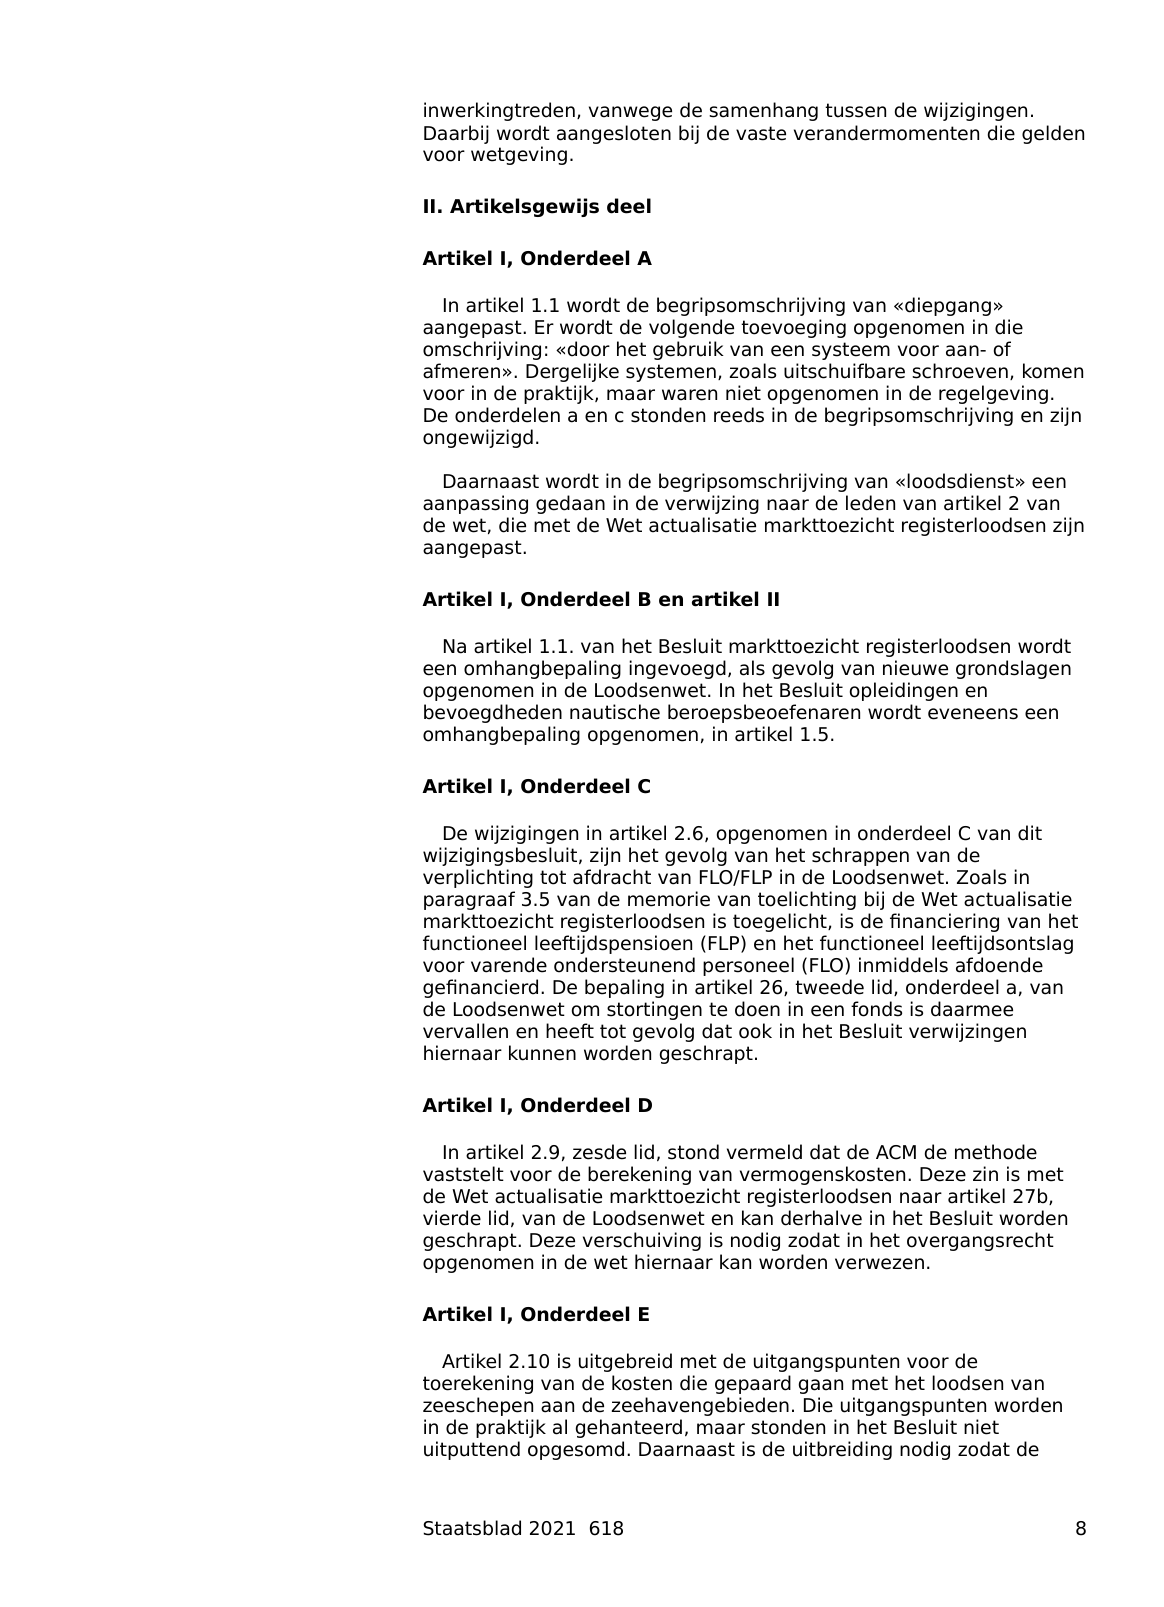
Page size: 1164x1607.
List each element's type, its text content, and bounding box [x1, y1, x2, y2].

text Na artikel 1.1. van het Besluit markttoezicht registerloodsen wordt een omhangbepaling ingevoegd, als gevolg van nieuwe grondslagen opgenomen in de Loodsenwet. In het Besluit opleidingen en bevoegdheden nautische beroepsbeoefenaren wordt eveneens een omhangbepaling opgenomen, in artikel 1.5. [422, 636, 1087, 746]
subtitle II. Artikelsgewijs deel [422, 196, 1087, 218]
text In artikel 1.1 wordt de begripsomschrijving van «diepgang» aangepast. Er wordt de volgende toevoeging opgenomen in die omschrijving: «door het gebruik van een systeem voor aan- of afmeren». Dergelijke systemen, zoals uitschuifbare schroeven, komen voor in de praktijk, maar waren niet opgenomen in de regelgeving. De onderdelen a en c stonden reeds in de begripsomschrijving en zijn ongewijzigd. [422, 295, 1087, 449]
subtitle Artikel I, Onderdeel C [422, 776, 1087, 798]
text In artikel 2.9, zesde lid, stond vermeld dat de ACM de methode vaststelt voor de berekening van vermogenskosten. Deze zin is met de Wet actualisatie markttoezicht registerloodsen naar artikel 27b, vierde lid, van de Loodsenwet en kan derhalve in het Besluit worden geschrapt. Deze verschuiving is nodig zodat in het overgangsrecht opgenomen in de wet hiernaar kan worden verwezen. [422, 1142, 1087, 1274]
subtitle Artikel I, Onderdeel D [422, 1095, 1087, 1117]
text Daarnaast wordt in de begripsomschrijving van «loodsdienst» een aanpassing gedaan in de verwijzing naar de leden van artikel 2 van de wet, die met de Wet actualisatie markttoezicht registerloodsen zijn aangepast. [422, 471, 1087, 559]
text Artikel 2.10 is uitgebreid met de uitgangspunten voor de toerekening van de kosten die gepaard gaan met het loodsen van zeeschepen aan de zeehavengebieden. Die uitgangspunten worden in de praktijk al gehanteerd, maar stonden in het Besluit niet uitputtend opgesomd. Daarnaast is de uitbreiding nodig zodat de [422, 1351, 1087, 1461]
text De wijzigingen in artikel 2.6, opgenomen in onderdeel C van dit wijzigingsbesluit, zijn het gevolg van het schrappen van de verplichting tot afdracht van FLO/FLP in de Loodsenwet. Zoals in paragraaf 3.5 van de memorie van toelichting bij de Wet actualisatie markttoezicht registerloodsen is toegelicht, is de financiering van het functioneel leeftijdspensioen (FLP) en het functioneel leeftijdsontslag voor varende ondersteunend personeel (FLO) inmiddels afdoende gefinancierd. De bepaling in artikel 26, tweede lid, onderdeel a, van de Loodsenwet om stortingen te doen in een fonds is daarmee vervallen en heeft tot gevolg dat ook in het Besluit verwijzingen hiernaar kunnen worden geschrapt. [422, 823, 1087, 1065]
subtitle Artikel I, Onderdeel A [422, 248, 1087, 270]
subtitle Artikel I, Onderdeel E [422, 1304, 1087, 1326]
subtitle Artikel I, Onderdeel B en artikel II [422, 589, 1087, 611]
text inwerkingtreden, vanwege de samenhang tussen de wijzigingen. Daarbij wordt aangesloten bij de vaste verandermomenten die gelden voor wetgeving. [422, 100, 1087, 166]
